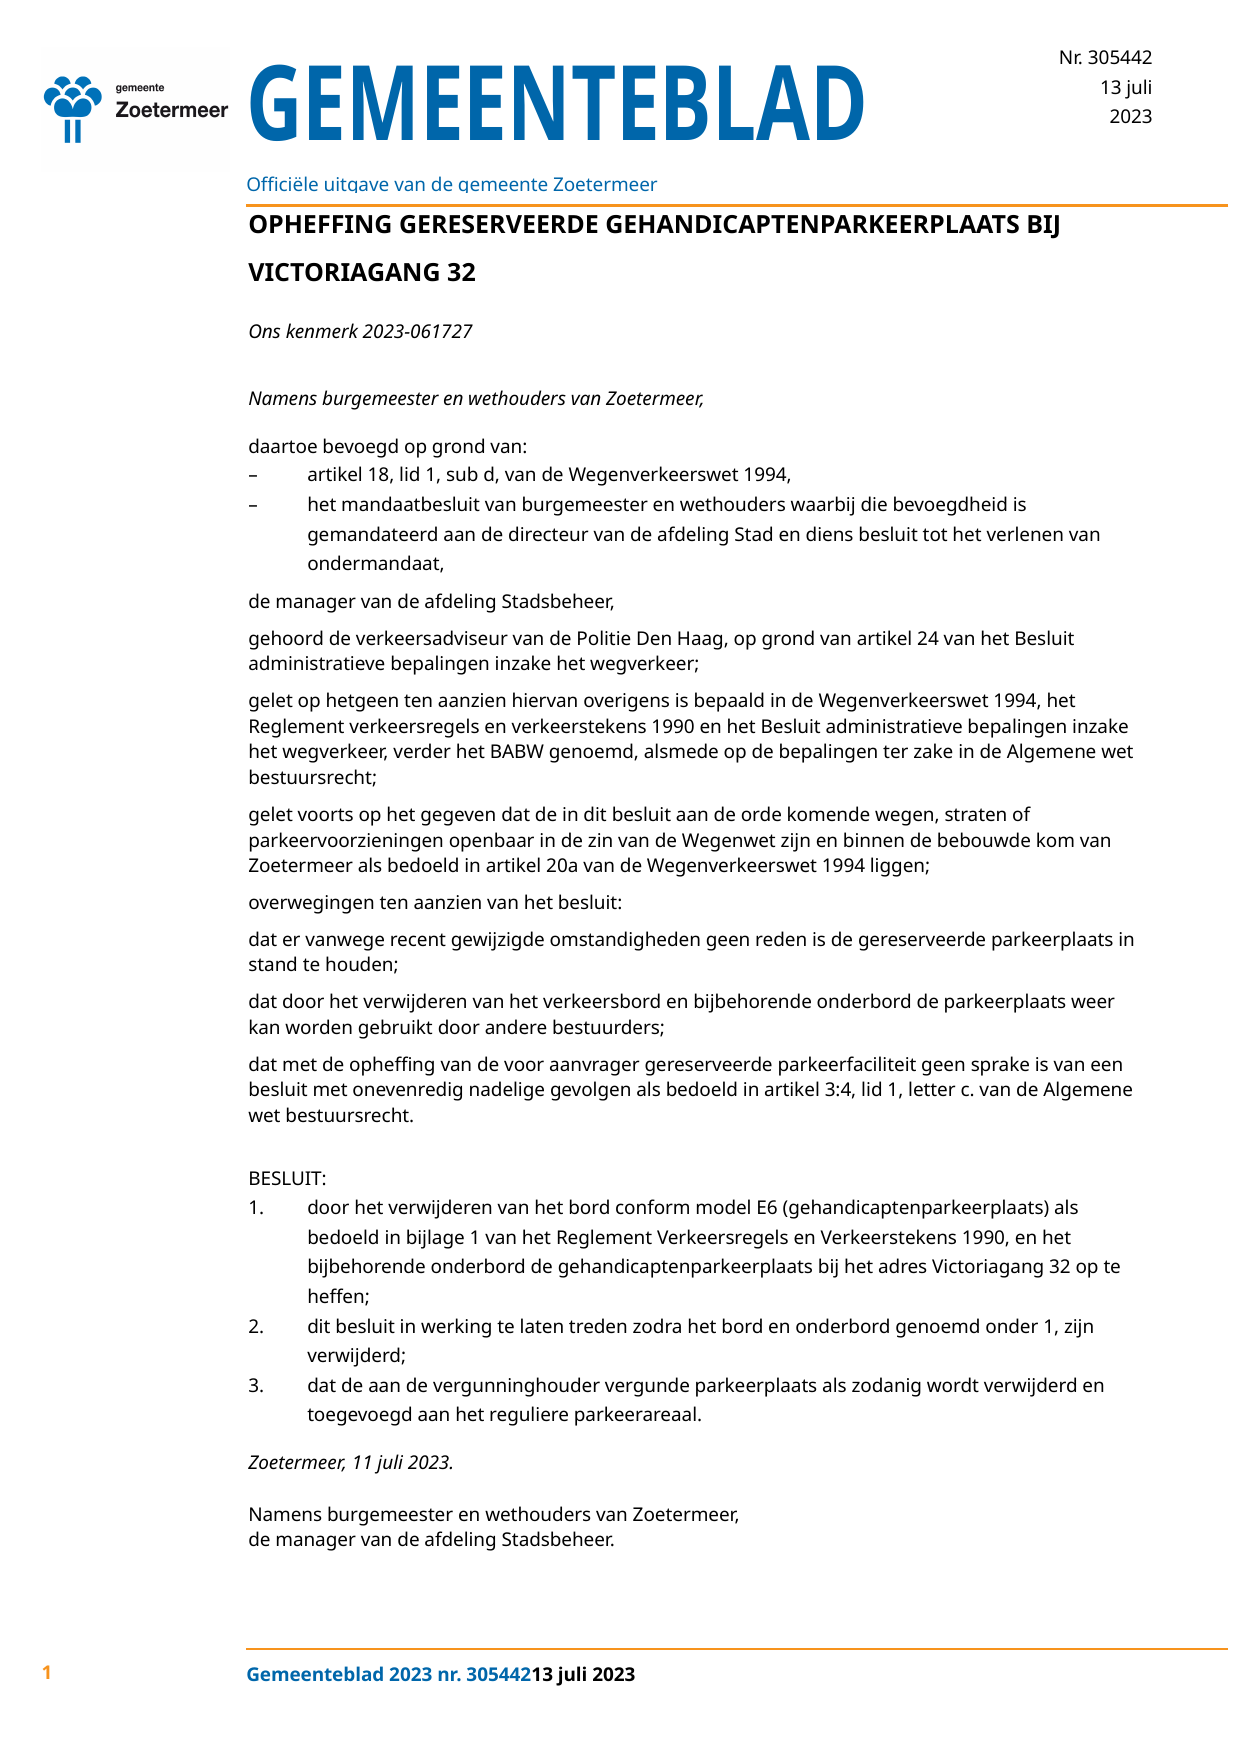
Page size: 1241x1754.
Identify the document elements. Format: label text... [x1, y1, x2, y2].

list dit besluit in werking te laten treden zodra het bord en onderbord genoemd onder 1, zijn verwijderd; [248, 1313, 1152, 1368]
text de manager van de afdeling Stadsbeheer. [248, 1527, 1152, 1552]
text BESLUIT: [248, 1165, 1152, 1191]
text Ons kenmerk 2023-061727 [248, 318, 1152, 344]
text gelet op hetgeen ten aanzien hiervan overigens is bepaald in de Wegenverkeerswet 1994, het Reglement verkeersregels en verkeerstekens 1990 en het Besluit administratieve bepalingen inzake het wegverkeer, verder het BABW genoemd, alsmede op de bepalingen ter zake in de Algemene wet bestuursrecht; [248, 687, 1152, 790]
text Zoetermeer, 11 juli 2023. [248, 1449, 1152, 1475]
text de manager van de afdeling Stadsbeheer, [248, 588, 1152, 614]
list dat de aan de vergunninghouder vergunde parkeerplaats als zodanig wordt verwijderd en toegevoegd aan het reguliere parkeerareaal. [248, 1372, 1152, 1427]
text overwegingen ten aanzien van het besluit: [248, 889, 1152, 915]
text dat door het verwijderen van het verkeersbord en bijbehorende onderbord de parkeerplaats weer kan worden gebruikt door andere bestuurders; [248, 988, 1152, 1040]
text daartoe bevoegd op grond van: [248, 433, 1152, 459]
text dat er vanwege recent gewijzigde omstandigheden geen reden is de gereserveerde parkeerplaats in stand te houden; [248, 926, 1152, 977]
picture [41, 47, 231, 172]
text OPHEFFING GERESERVEERDE GEHANDICAPTENPARKEERPLAATS BIJ VICTORIAGANG 32 [248, 207, 1152, 288]
text gelet voorts op het gegeven dat de in dit besluit aan de orde komende wegen, straten of parkeervoorzieningen openbaar in de zin van de Wegenwet zijn en binnen de bebouwde kom van Zoetermeer als bedoeld in artikel 20a van de Wegenverkeerswet 1994 liggen; [248, 801, 1152, 878]
list door het verwijderen van het bord conform model E6 (gehandicaptenparkeerplaats) als bedoeld in bijlage 1 van het Reglement Verkeersregels en Verkeerstekens 1990, en het bijbehorende onderbord de gehandicaptenparkeerplaats bij het adres Victoriagang 32 op te heffen; [248, 1194, 1152, 1309]
list het mandaatbesluit van burgemeester en wethouders waarbij die bevoegdheid is gemandateerd aan de directeur van de afdeling Stad en diens besluit tot het verlenen van ondermandaat, [248, 491, 1152, 576]
list artikel 18, lid 1, sub d, van de Wegenverkeerswet 1994, [248, 462, 1152, 487]
text Namens burgemeester en wethouders van Zoetermeer, [248, 1501, 1152, 1527]
text dat met de opheffing van de voor aanvrager gereserveerde parkeerfaciliteit geen sprake is van een besluit met onevenredig nadelige gevolgen als bedoeld in artikel 3:4, lid 1, letter c. van de Algemene wet bestuursrecht. [248, 1051, 1152, 1128]
text Namens burgemeester en wethouders van Zoetermeer, [248, 386, 1152, 411]
text gehoord de verkeersadviseur van de Politie Den Haag, op grond van artikel 24 van het Besluit administratieve bepalingen inzake het wegverkeer; [248, 625, 1152, 676]
